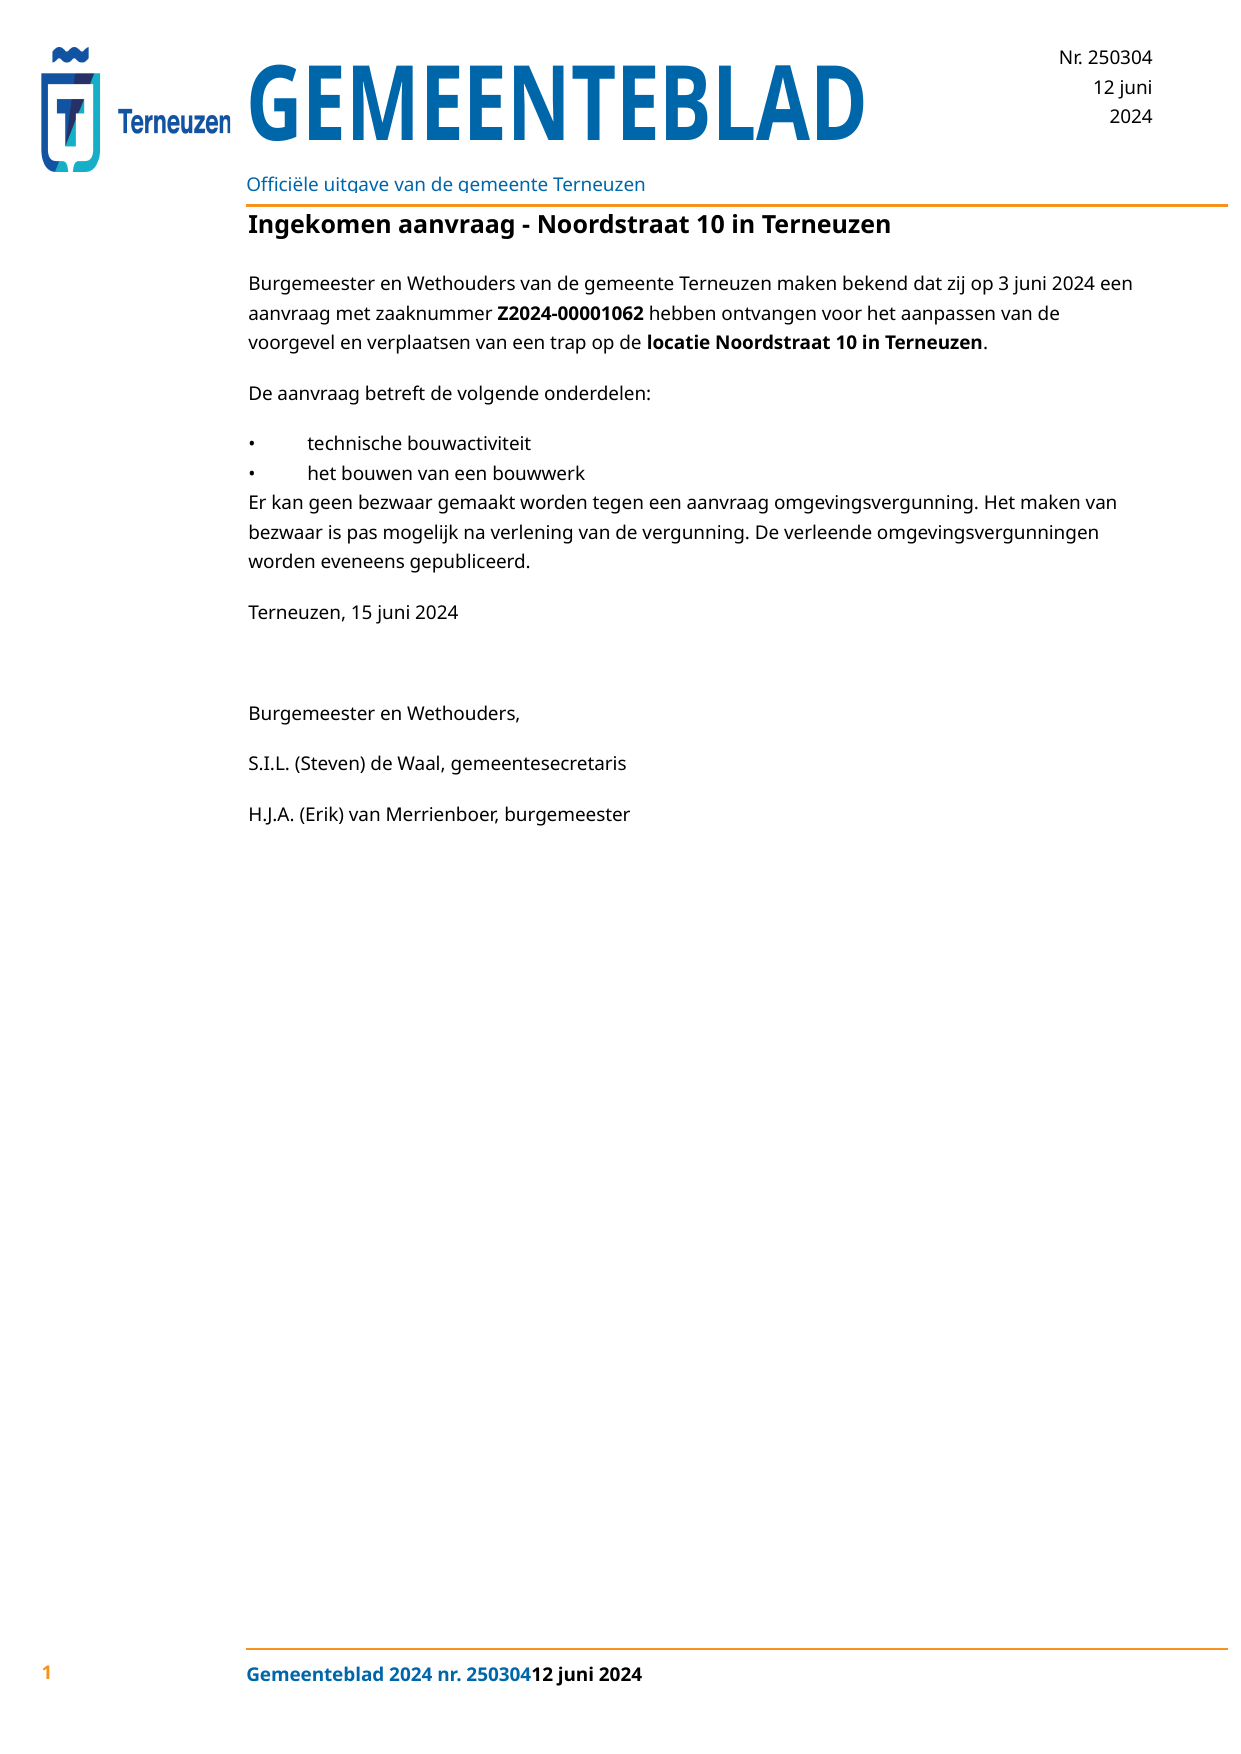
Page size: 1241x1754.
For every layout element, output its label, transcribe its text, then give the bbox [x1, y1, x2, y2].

text Ingekomen aanvraag - Noordstraat 10 in Terneuzen [248, 207, 1152, 241]
picture [41, 47, 231, 172]
text De aanvraag betreft de volgende onderdelen: [248, 380, 1152, 406]
text Er kan geen bezwaar gemaakt worden tegen een aanvraag omgevingsvergunning. Het maken van bezwaar is pas mogelijk na verlening van de vergunning. De verleende omgevingsvergunningen worden eveneens gepubliceerd. [248, 489, 1152, 574]
text Burgemeester en Wethouders van de gemeente Terneuzen maken bekend dat zij op 3 juni 2024 een aanvraag met zaaknummer Z2024-00001062 hebben ontvangen voor het aanpassen van de voorgevel en verplaatsen van een trap op de locatie Noordstraat 10 in Terneuzen. [248, 270, 1152, 355]
text S.I.L. (Steven) de Waal, gemeentesecretaris [248, 750, 1152, 776]
text H.J.A. (Erik) van Merrienboer, burgemeester [248, 801, 1152, 826]
text Terneuzen, 15 juni 2024 [248, 599, 1152, 625]
list het bouwen van een bouwwerk [248, 460, 1152, 486]
list technische bouwactiviteit [248, 430, 1152, 456]
text Burgemeester en Wethouders, [248, 700, 1152, 726]
